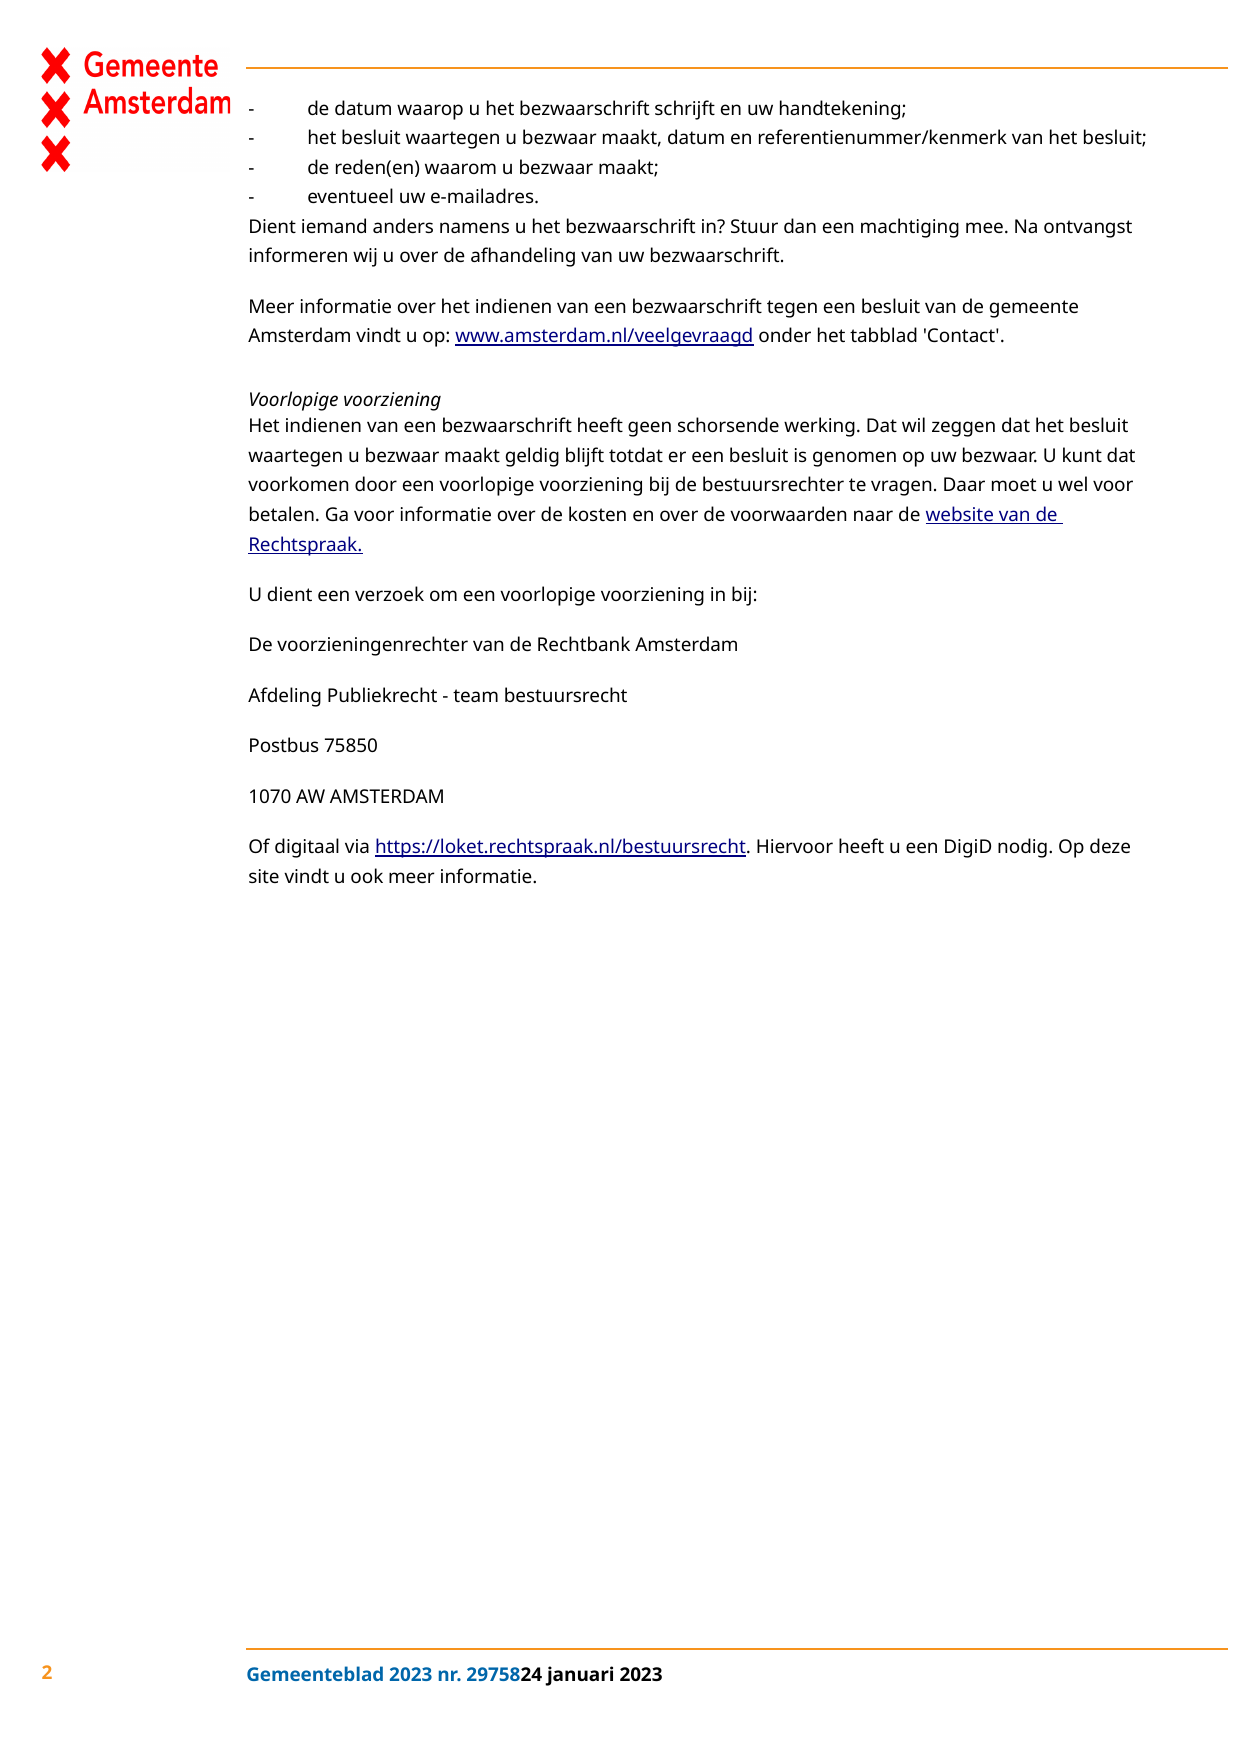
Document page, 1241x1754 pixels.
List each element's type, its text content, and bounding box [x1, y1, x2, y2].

text 1070 AW AMSTERDAM [248, 783, 1152, 808]
text Postbus 75850 [248, 732, 1152, 758]
list eventueel uw e-mailadres. [248, 183, 1152, 209]
text U dient een verzoek om een voorlopige voorziening in bij: [248, 581, 1152, 607]
text Dient iemand anders namens u het bezwaarschrift in? Stuur dan een machtiging mee. Na ontvangst informeren wij u over de afhandeling van uw bezwaarschrift. [248, 213, 1152, 268]
text Of digitaal via https://loket.rechtspraak.nl/bestuursrecht. Hiervoor heeft u een DigiD nodig. Op deze site vindt u ook meer informatie. [248, 833, 1152, 888]
text Afdeling Publiekrecht - team bestuursrecht [248, 682, 1152, 708]
list het besluit waartegen u bezwaar maakt, datum en referentienummer/kenmerk van het besluit; [248, 124, 1152, 150]
list de reden(en) waarom u bezwaar maakt; [248, 154, 1152, 180]
text De voorzieningenrechter van de Rechtbank Amsterdam [248, 632, 1152, 657]
list de datum waarop u het bezwaarschrift schrijft en uw handtekening; [248, 95, 1152, 121]
picture [41, 47, 231, 172]
text Meer informatie over het indienen van een bezwaarschrift tegen een besluit van de gemeente Amsterdam vindt u op: www.amsterdam.nl/veelgevraagd onder het tabblad 'Contact'. [248, 293, 1152, 348]
text Voorlopige voorziening [248, 387, 1152, 412]
text Het indienen van een bezwaarschrift heeft geen schorsende werking. Dat wil zeggen dat het besluit waartegen u bezwaar maakt geldig blijft totdat er een besluit is genomen op uw bezwaar. U kunt dat voorkomen door een voorlopige voorziening bij de bestuursrechter te vragen. Daar moet u wel voor betalen. Ga voor informatie over de kosten en over de voorwaarden naar de website van de Rechtspraak. [248, 412, 1152, 556]
